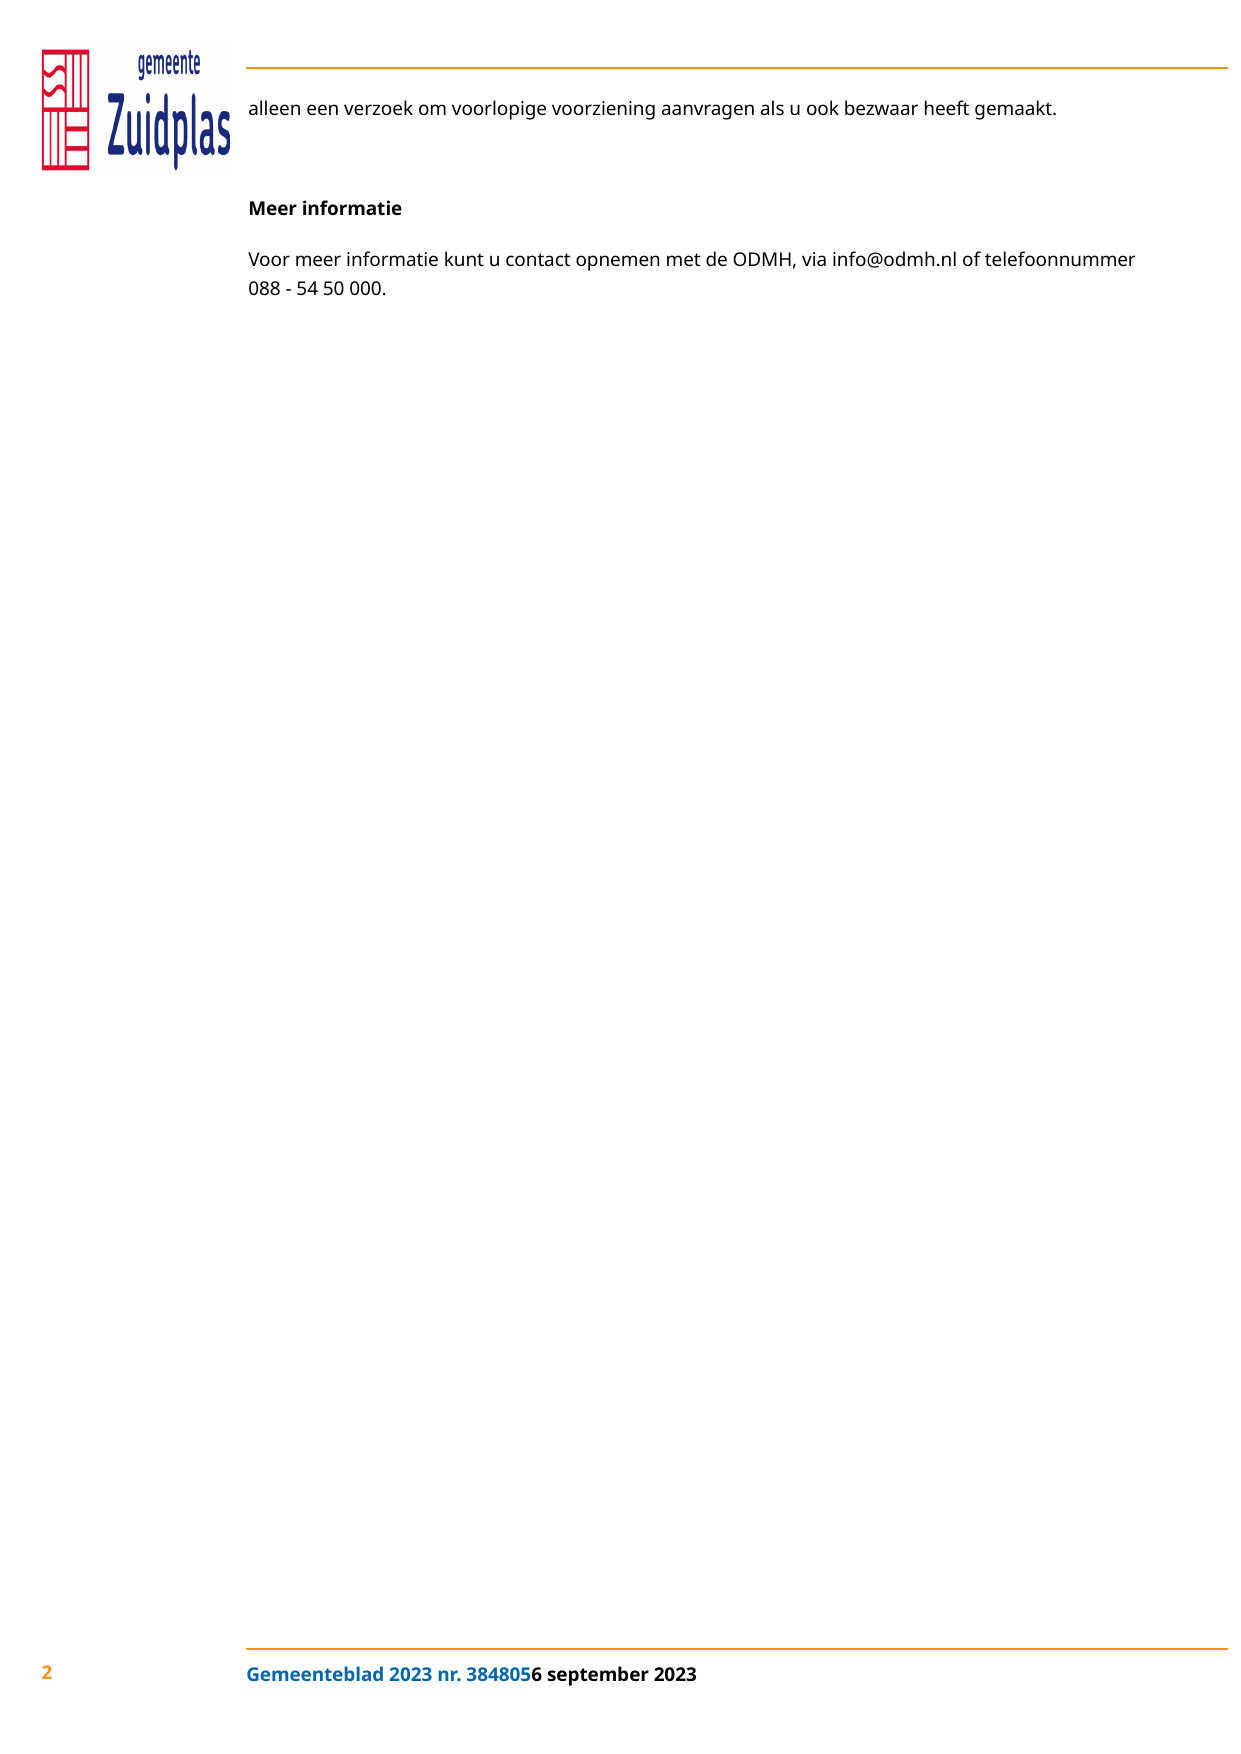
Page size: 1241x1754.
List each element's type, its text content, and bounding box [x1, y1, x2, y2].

text Voor meer informatie kunt u contact opnemen met de ODMH, via info@odmh.nl of telefoonnummer 088 - 54 50 000. [248, 246, 1152, 301]
picture [41, 47, 231, 172]
text Meer informatie [248, 196, 1152, 221]
text alleen een verzoek om voorlopige voorziening aanvragen als u ook bezwaar heeft gemaakt. [248, 95, 1152, 121]
